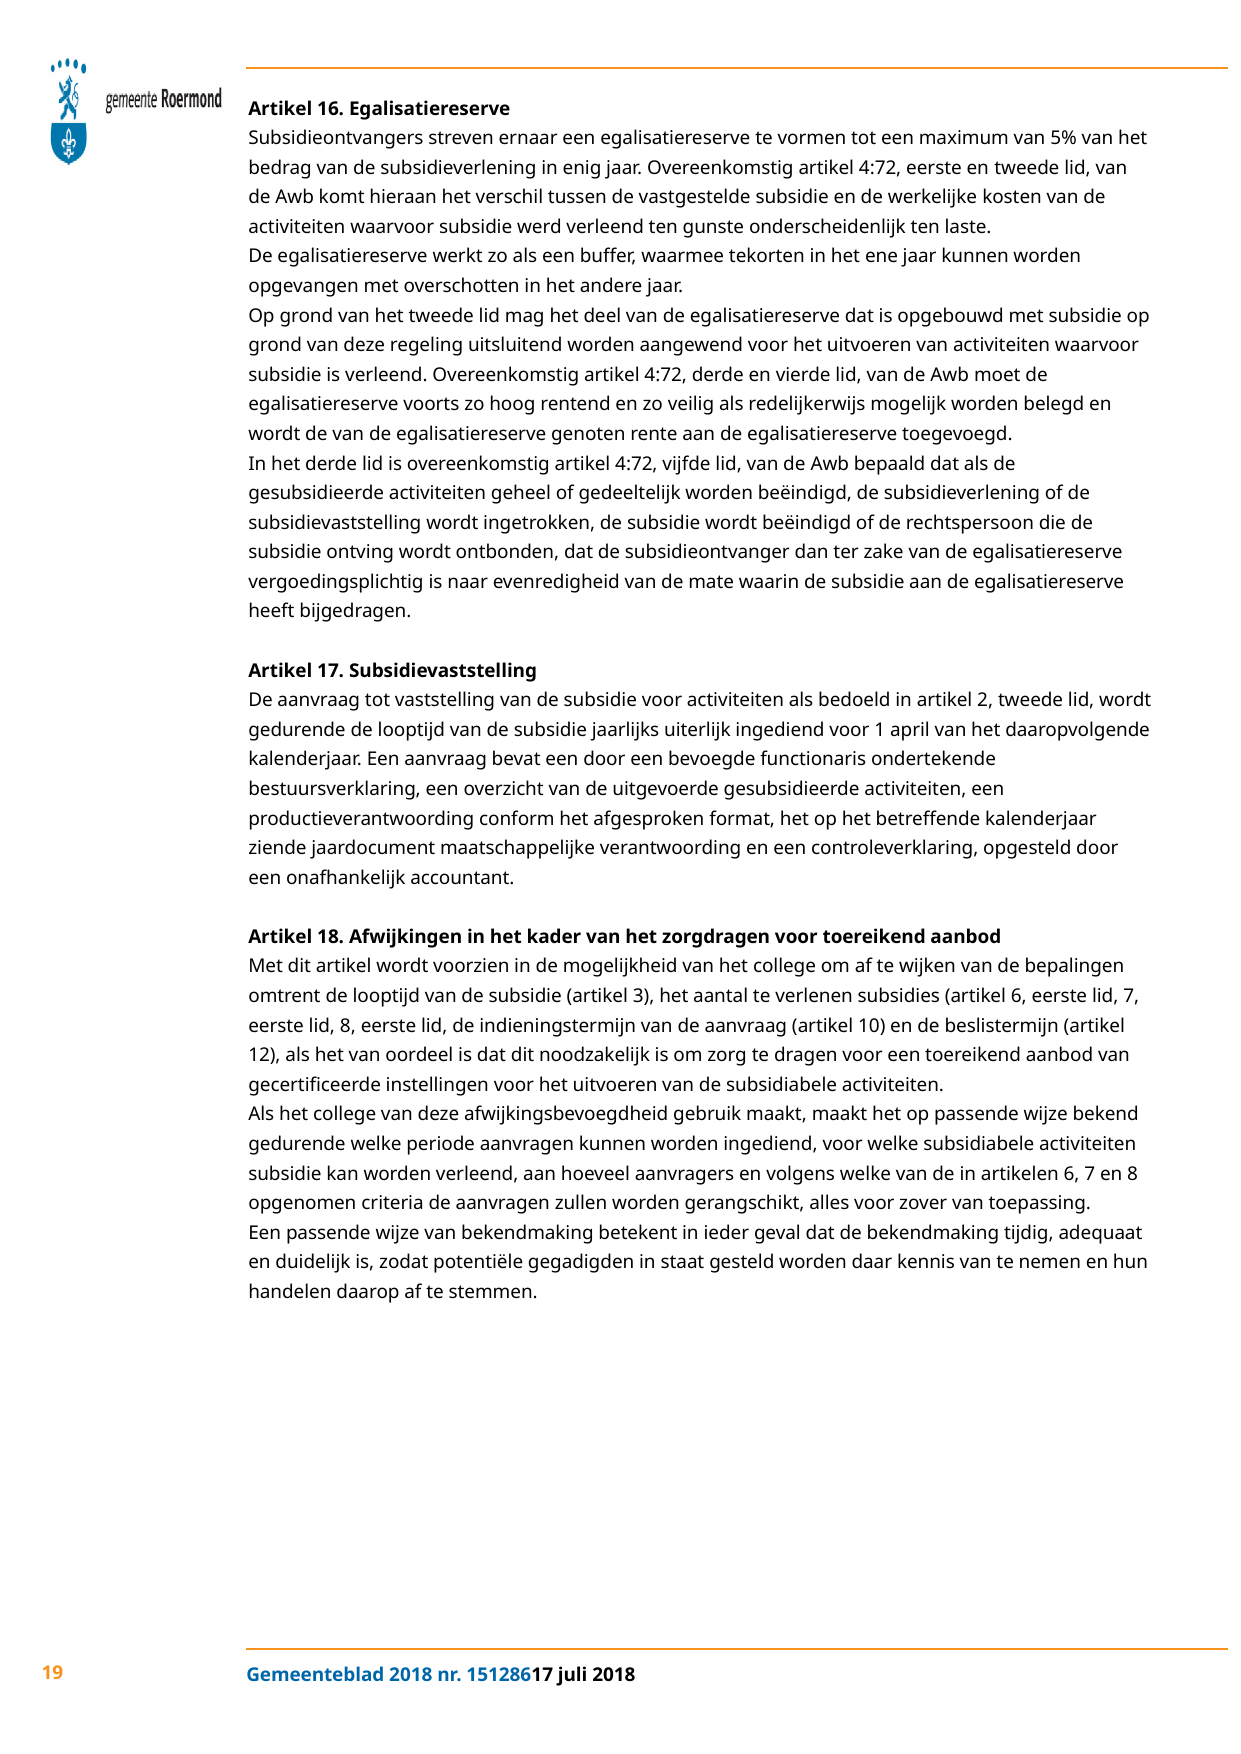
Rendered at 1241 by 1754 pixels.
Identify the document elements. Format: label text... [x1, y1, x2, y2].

text Met dit artikel wordt voorzien in de mogelijkheid van het college om af te wijken van de bepalingen omtrent de looptijd van de subsidie (artikel 3), het aantal te verlenen subsidies (artikel 6, eerste lid, 7, eerste lid, 8, eerste lid, de indieningstermijn van de aanvraag (artikel 10) en de beslistermijn (artikel 12), als het van oordeel is dat dit noodzakelijk is om zorg te dragen voor een toereikend aanbod van gecertificeerde instellingen voor het uitvoeren van de subsidiabele activiteiten. [248, 953, 1152, 1097]
text Op grond van het tweede lid mag het deel van de egalisatiereserve dat is opgebouwd met subsidie op grond van deze regeling uitsluitend worden aangewend voor het uitvoeren van activiteiten waarvoor subsidie is verleend. Overeenkomstig artikel 4:72, derde en vierde lid, van de Awb moet de egalisatiereserve voorts zo hoog rentend en zo veilig als redelijkerwijs mogelijk worden belegd en wordt de van de egalisatiereserve genoten rente aan de egalisatiereserve toegevoegd. [248, 302, 1152, 446]
text Artikel 18. Afwijkingen in het kader van het zorgdragen voor toereikend aanbod [248, 923, 1152, 949]
text Subsidieontvangers streven ernaar een egalisatiereserve te vormen tot een maximum van 5% van het bedrag van de subsidieverlening in enig jaar. Overeenkomstig artikel 4:72, eerste en tweede lid, van de Awb komt hieraan het verschil tussen de vastgestelde subsidie en de werkelijke kosten van de activiteiten waarvoor subsidie werd verleend ten gunste onderscheidenlijk ten laste. [248, 124, 1152, 239]
picture [41, 47, 231, 172]
text Een passende wijze van bekendmaking betekent in ieder geval dat de bekendmaking tijdig, adequaat en duidelijk is, zodat potentiële gegadigden in staat gesteld worden daar kennis van te nemen en hun handelen daarop af te stemmen. [248, 1219, 1152, 1304]
text In het derde lid is overeenkomstig artikel 4:72, vijfde lid, van de Awb bepaald dat als de gesubsidieerde activiteiten geheel of gedeeltelijk worden beëindigd, de subsidieverlening of de subsidievaststelling wordt ingetrokken, de subsidie wordt beëindigd of de rechtspersoon die de subsidie ontving wordt ontbonden, dat de subsidieontvanger dan ter zake van de egalisatiereserve vergoedingsplichtig is naar evenredigheid van de mate waarin de subsidie aan de egalisatiereserve heeft bijgedragen. [248, 450, 1152, 623]
text De egalisatiereserve werkt zo als een buffer, waarmee tekorten in het ene jaar kunnen worden opgevangen met overschotten in het andere jaar. [248, 243, 1152, 298]
text Als het college van deze afwijkingsbevoegdheid gebruik maakt, maakt het op passende wijze bekend gedurende welke periode aanvragen kunnen worden ingediend, voor welke subsidiabele activiteiten subsidie kan worden verleend, aan hoeveel aanvragers en volgens welke van de in artikelen 6, 7 en 8 opgenomen criteria de aanvragen zullen worden gerangschikt, alles voor zover van toepassing. [248, 1101, 1152, 1215]
text De aanvraag tot vaststelling van de subsidie voor activiteiten als bedoeld in artikel 2, tweede lid, wordt gedurende de looptijd van de subsidie jaarlijks uiterlijk ingediend voor 1 april van het daaropvolgende kalenderjaar. Een aanvraag bevat een door een bevoegde functionaris ondertekende bestuursverklaring, een overzicht van de uitgevoerde gesubsidieerde activiteiten, een productieverantwoording conform het afgesproken format, het op het betreffende kalenderjaar ziende jaardocument maatschappelijke verantwoording en een controleverklaring, opgesteld door een onafhankelijk accountant. [248, 686, 1152, 890]
text Artikel 16. Egalisatiereserve [248, 95, 1152, 121]
text Artikel 17. Subsidievaststelling [248, 657, 1152, 683]
